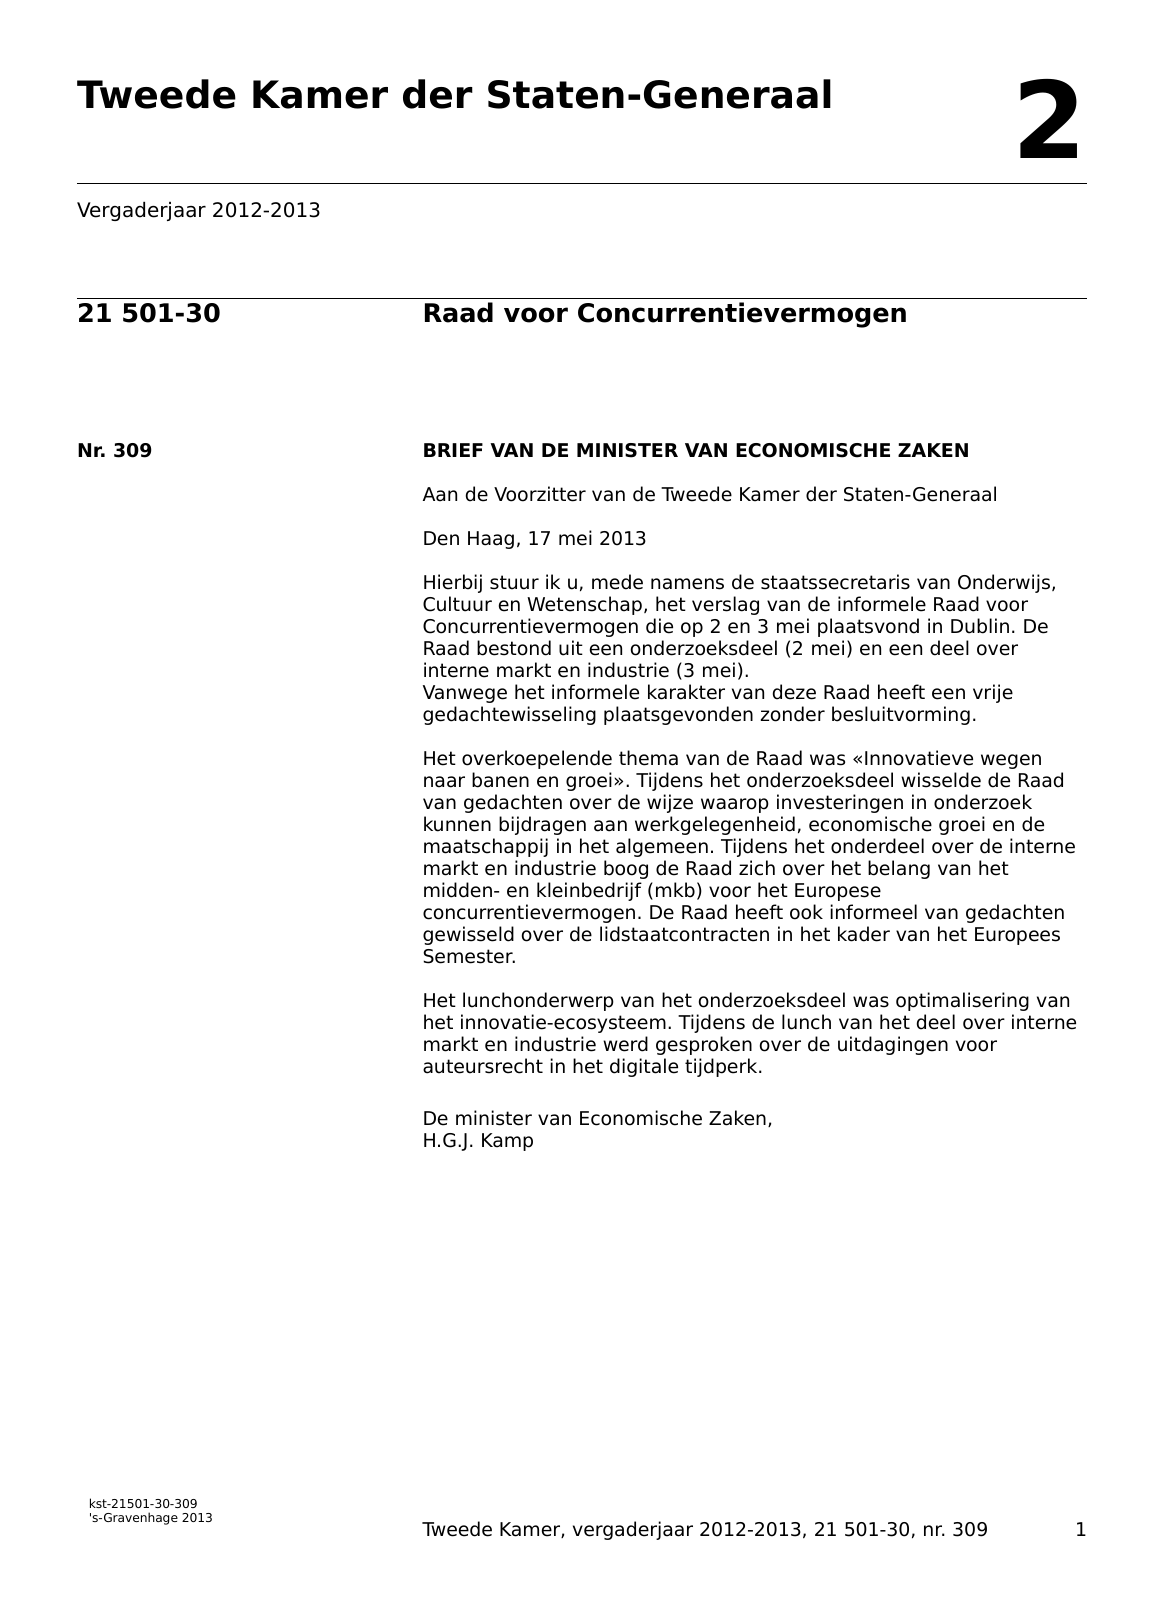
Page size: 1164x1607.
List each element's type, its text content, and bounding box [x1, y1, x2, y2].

text Het overkoepelende thema van de Raad was «Innovatieve wegen naar banen en groei». Tijdens het onderzoeksdeel wisselde de Raad van gedachten over de wijze waarop investeringen in onderzoek kunnen bijdragen aan werkgelegenheid, economische groei en de maatschappij in het algemeen. Tijdens het onderdeel over de interne markt en industrie boog de Raad zich over het belang van het midden- en kleinbedrijf (mkb) voor het Europese concurrentievermogen. De Raad heeft ook informeel van gedachten gewisseld over de lidstaatcontracten in het kader van het Europees Semester. [422, 748, 1087, 968]
text kst-21501-30-309 [88, 1497, 323, 1511]
table_header Tweede Kamer der Staten-Generaal [77, 59, 886, 183]
table_cell Vergaderjaar 2012-2013 [77, 184, 1087, 298]
text De minister van Economische Zaken, H.G.J. Kamp [422, 1108, 1087, 1152]
text Hierbij stuur ik u, mede namens de staatssecretaris van Onderwijs, Cultuur en Wetenschap, het verslag van de informele Raad voor Concurrentievermogen die op 2 en 3 mei plaatsvond in Dublin. De Raad bestond uit een onderzoeksdeel (2 mei) en een deel over interne markt en industrie (3 mei). [422, 572, 1087, 682]
text 's-Gravenhage 2013 [88, 1511, 323, 1525]
table_header 2 [886, 59, 1087, 183]
subtitle Nr. 309 BRIEF VAN DE MINISTER VAN ECONOMISCHE ZAKEN [77, 440, 1087, 462]
text Het lunchonderwerp van het onderzoeksdeel was optimalisering van het innovatie-ecosysteem. Tijdens de lunch van het deel over interne markt en industrie werd gesproken over de uitdagingen voor auteursrecht in het digitale tijdperk. [422, 990, 1087, 1078]
subtitle 21 501-30 Raad voor Concurrentievermogen [77, 299, 1087, 329]
text Den Haag, 17 mei 2013 [422, 528, 1087, 550]
text Aan de Voorzitter van de Tweede Kamer der Staten-Generaal [422, 484, 1087, 506]
text Vanwege het informele karakter van deze Raad heeft een vrije gedachtewisseling plaatsgevonden zonder besluitvorming. [422, 682, 1087, 726]
